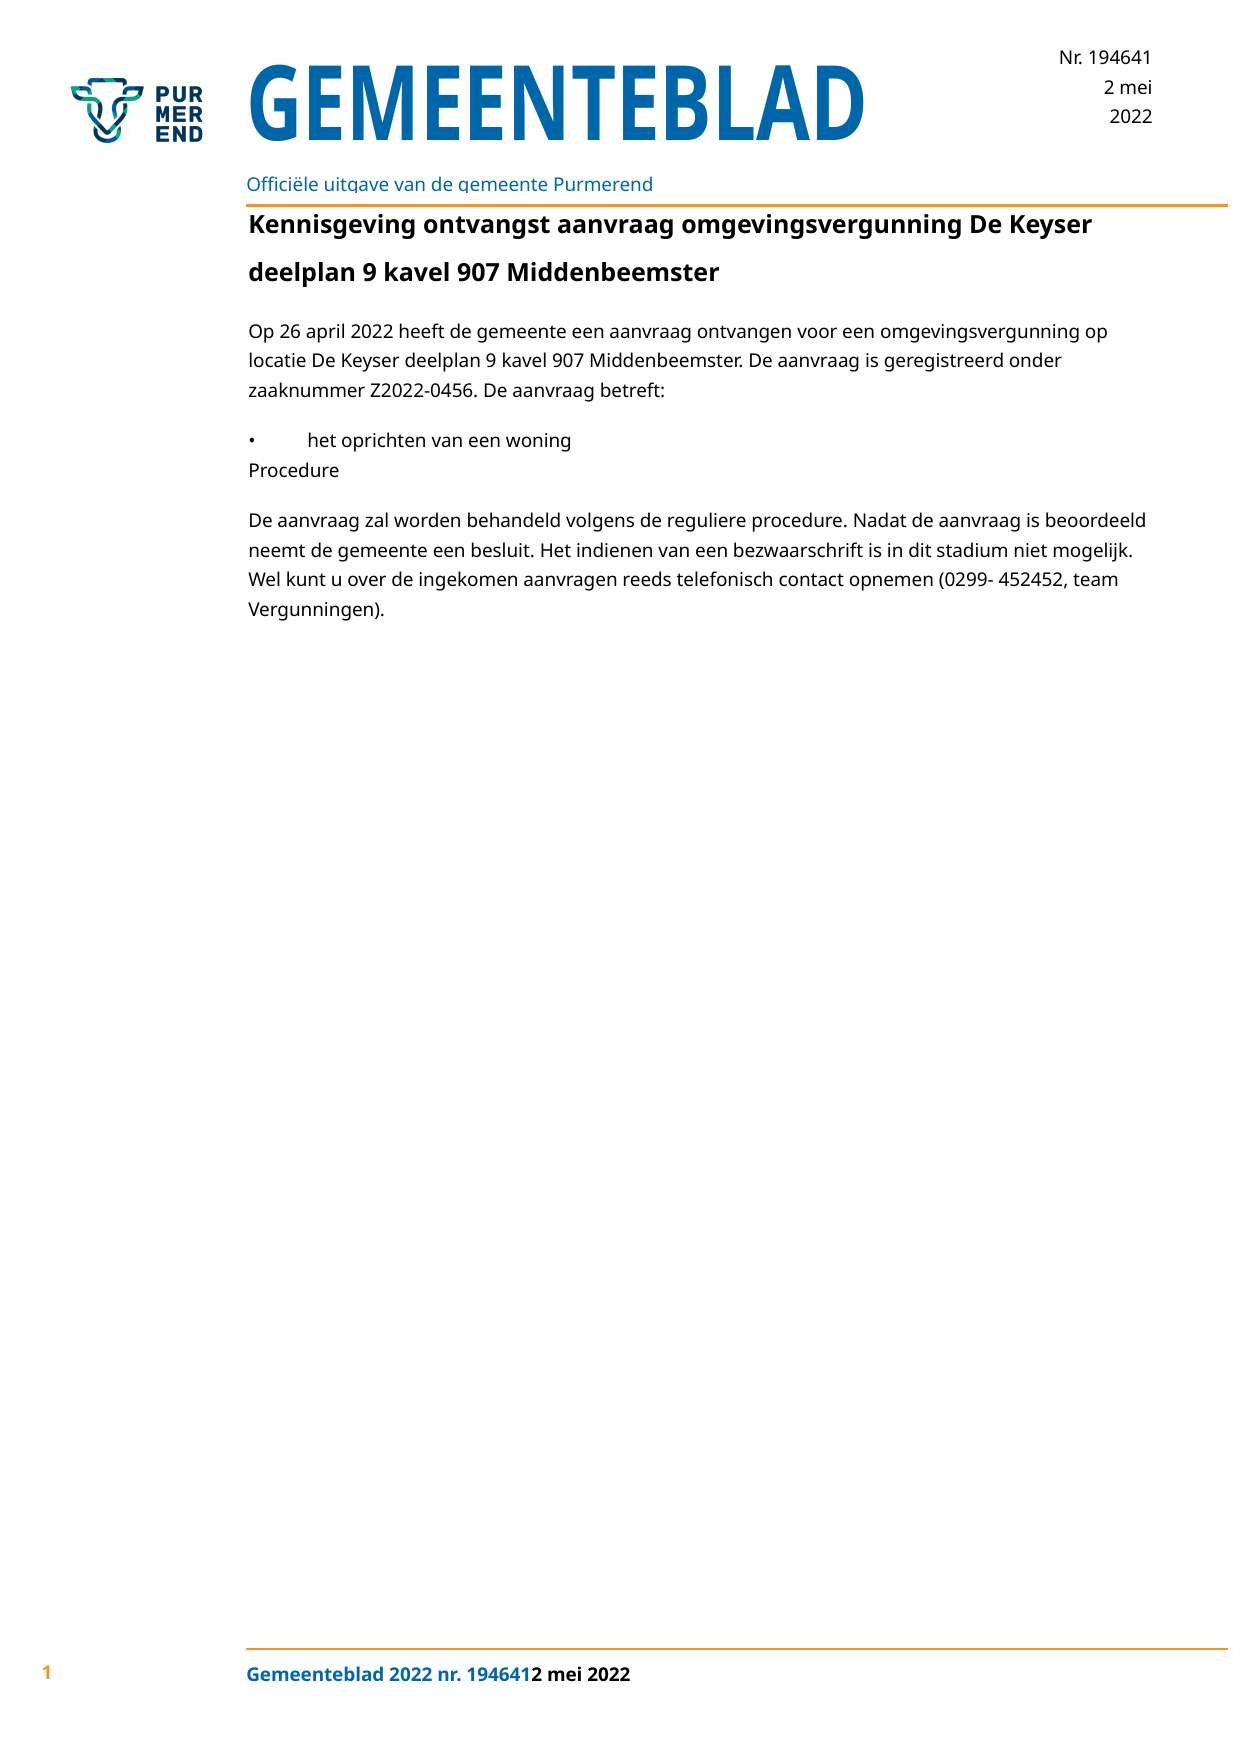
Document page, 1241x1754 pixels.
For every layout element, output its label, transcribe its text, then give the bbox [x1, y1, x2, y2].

picture [41, 47, 231, 172]
text Op 26 april 2022 heeft de gemeente een aanvraag ontvangen voor een omgevingsvergunning op locatie De Keyser deelplan 9 kavel 907 Middenbeemster. De aanvraag is geregistreerd onder zaaknummer Z2022-0456. De aanvraag betreft: [248, 318, 1152, 403]
list het oprichten van een woning [248, 427, 1152, 453]
text Procedure [248, 457, 1152, 483]
text Kennisgeving ontvangst aanvraag omgevingsvergunning De Keyser deelplan 9 kavel 907 Middenbeemster [248, 207, 1152, 288]
text De aanvraag zal worden behandeld volgens de reguliere procedure. Nadat de aanvraag is beoordeeld neemt de gemeente een besluit. Het indienen van een bezwaarschrift is in dit stadium niet mogelijk. Wel kunt u over de ingekomen aanvragen reeds telefonisch contact opnemen (0299- 452452, team Vergunningen). [248, 507, 1152, 622]
